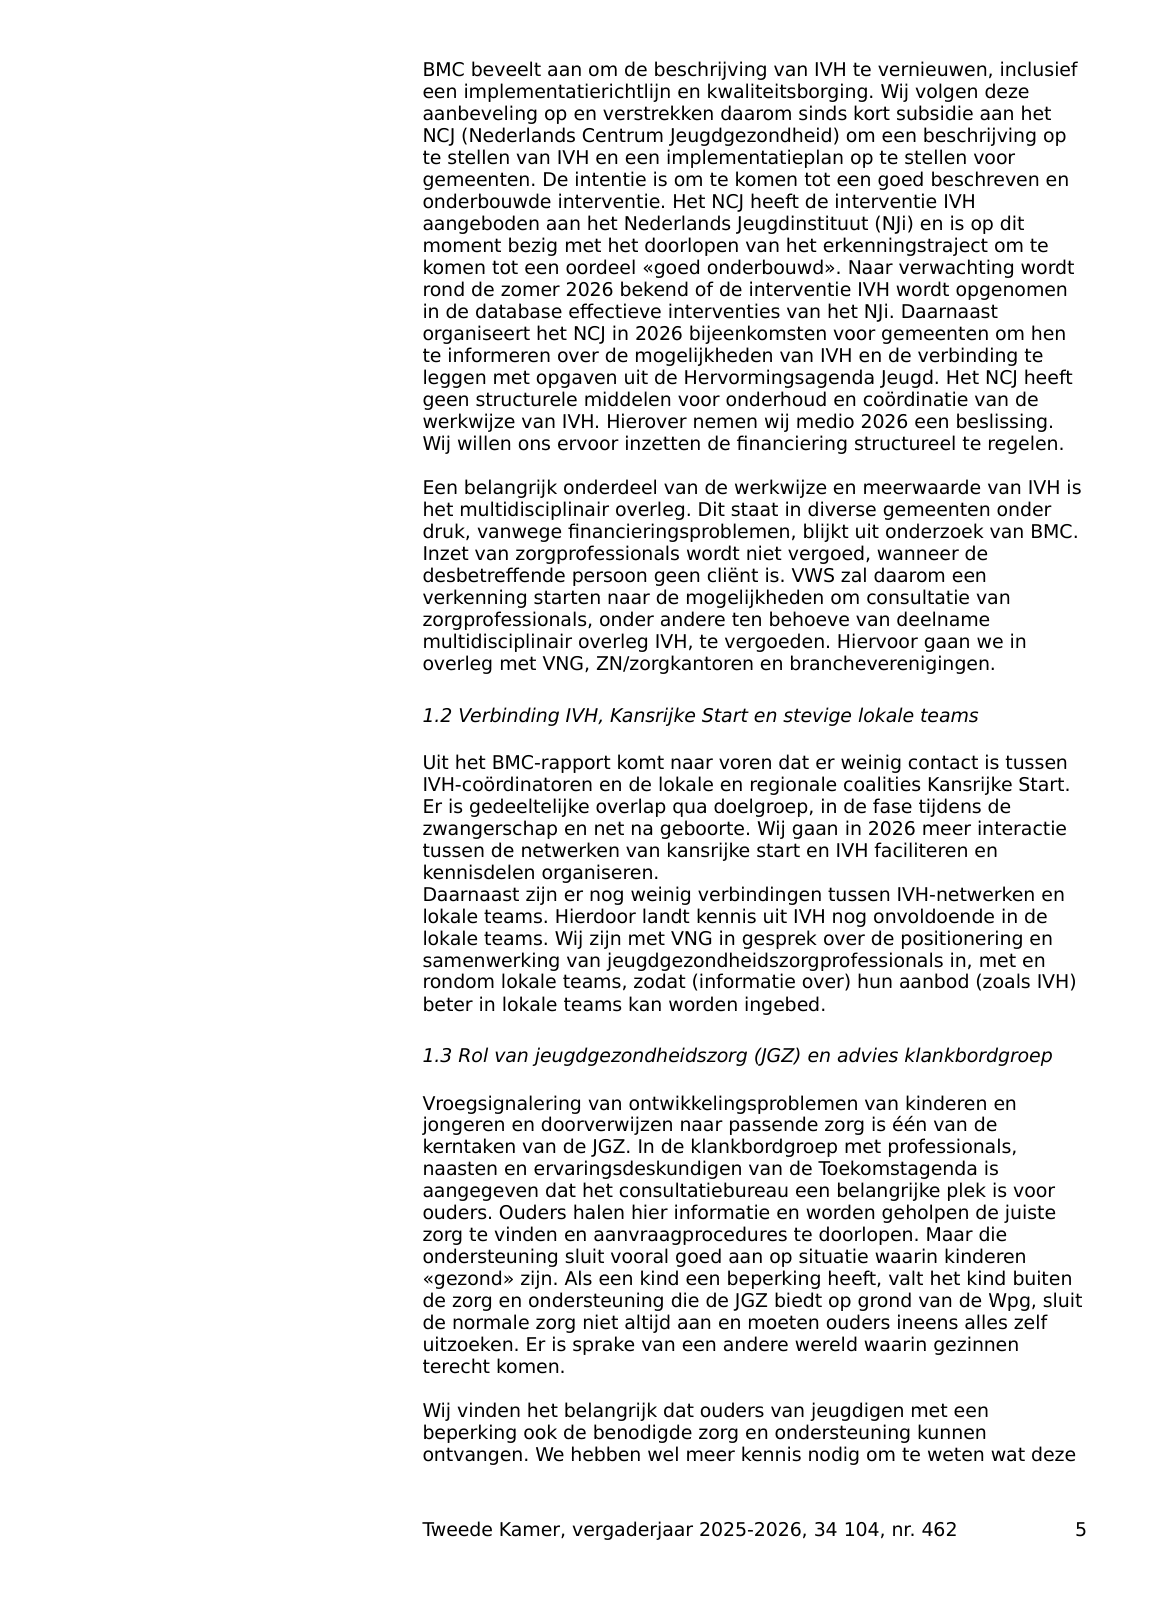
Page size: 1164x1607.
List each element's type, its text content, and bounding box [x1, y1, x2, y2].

text BMC beveelt aan om de beschrijving van IVH te vernieuwen, inclusief een implementatierichtlijn en kwaliteitsborging. Wij volgen deze aanbeveling op en verstrekken daarom sinds kort subsidie aan het NCJ (Nederlands Centrum Jeugdgezondheid) om een beschrijving op te stellen van IVH en een implementatieplan op te stellen voor gemeenten. De intentie is om te komen tot een goed beschreven en onderbouwde interventie. Het NCJ heeft de interventie IVH aangeboden aan het Nederlands Jeugdinstituut (NJi) en is op dit moment bezig met het doorlopen van het erkenningstraject om te komen tot een oordeel «goed onderbouwd». Naar verwachting wordt rond de zomer 2026 bekend of de interventie IVH wordt opgenomen in de database effectieve interventies van het NJi. Daarnaast organiseert het NCJ in 2026 bijeenkomsten voor gemeenten om hen te informeren over de mogelijkheden van IVH en de verbinding te leggen met opgaven uit de Hervormingsagenda Jeugd. Het NCJ heeft geen structurele middelen voor onderhoud en coördinatie van de werkwijze van IVH. Hierover nemen wij medio 2026 een beslissing. Wij willen ons ervoor inzetten de financiering structureel te regelen. [422, 59, 1087, 455]
text Wij vinden het belangrijk dat ouders van jeugdigen met een beperking ook de benodigde zorg en ondersteuning kunnen ontvangen. We hebben wel meer kennis nodig om te weten wat deze [422, 1400, 1087, 1466]
subtitle 1.3 Rol van jeugdgezondheidszorg (JGZ) en advies klankbordgroep [422, 1045, 1087, 1067]
subtitle 1.2 Verbinding IVH, Kansrijke Start en stevige lokale teams [422, 705, 1087, 727]
text Vroegsignalering van ontwikkelingsproblemen van kinderen en jongeren en doorverwijzen naar passende zorg is één van de kerntaken van de JGZ. In de klankbordgroep met professionals, naasten en ervaringsdeskundigen van de Toekomstagenda is aangegeven dat het consultatiebureau een belangrijke plek is voor ouders. Ouders halen hier informatie en worden geholpen de juiste zorg te vinden en aanvraagprocedures te doorlopen. Maar die ondersteuning sluit vooral goed aan op situatie waarin kinderen «gezond» zijn. Als een kind een beperking heeft, valt het kind buiten de zorg en ondersteuning die de JGZ biedt op grond van de Wpg, sluit de normale zorg niet altijd aan en moeten ouders ineens alles zelf uitzoeken. Er is sprake van een andere wereld waarin gezinnen terecht komen. [422, 1092, 1087, 1378]
text Daarnaast zijn er nog weinig verbindingen tussen IVH-netwerken en lokale teams. Hierdoor landt kennis uit IVH nog onvoldoende in de lokale teams. Wij zijn met VNG in gesprek over de positionering en samenwerking van jeugdgezondheidszorgprofessionals in, met en rondom lokale teams, zodat (informatie over) hun aanbod (zoals IVH) beter in lokale teams kan worden ingebed. [422, 883, 1087, 1015]
text Uit het BMC-rapport komt naar voren dat er weinig contact is tussen IVH-coördinatoren en de lokale en regionale coalities Kansrijke Start. Er is gedeeltelijke overlap qua doelgroep, in de fase tijdens de zwangerschap en net na geboorte. Wij gaan in 2026 meer interactie tussen de netwerken van kansrijke start en IVH faciliteren en kennisdelen organiseren. [422, 752, 1087, 883]
text Een belangrijk onderdeel van de werkwijze en meerwaarde van IVH is het multidisciplinair overleg. Dit staat in diverse gemeenten onder druk, vanwege financieringsproblemen, blijkt uit onderzoek van BMC. Inzet van zorgprofessionals wordt niet vergoed, wanneer de desbetreffende persoon geen cliënt is. VWS zal daarom een verkenning starten naar de mogelijkheden om consultatie van zorgprofessionals, onder andere ten behoeve van deelname multidisciplinair overleg IVH, te vergoeden. Hiervoor gaan we in overleg met VNG, ZN/zorgkantoren en brancheverenigingen. [422, 477, 1087, 675]
